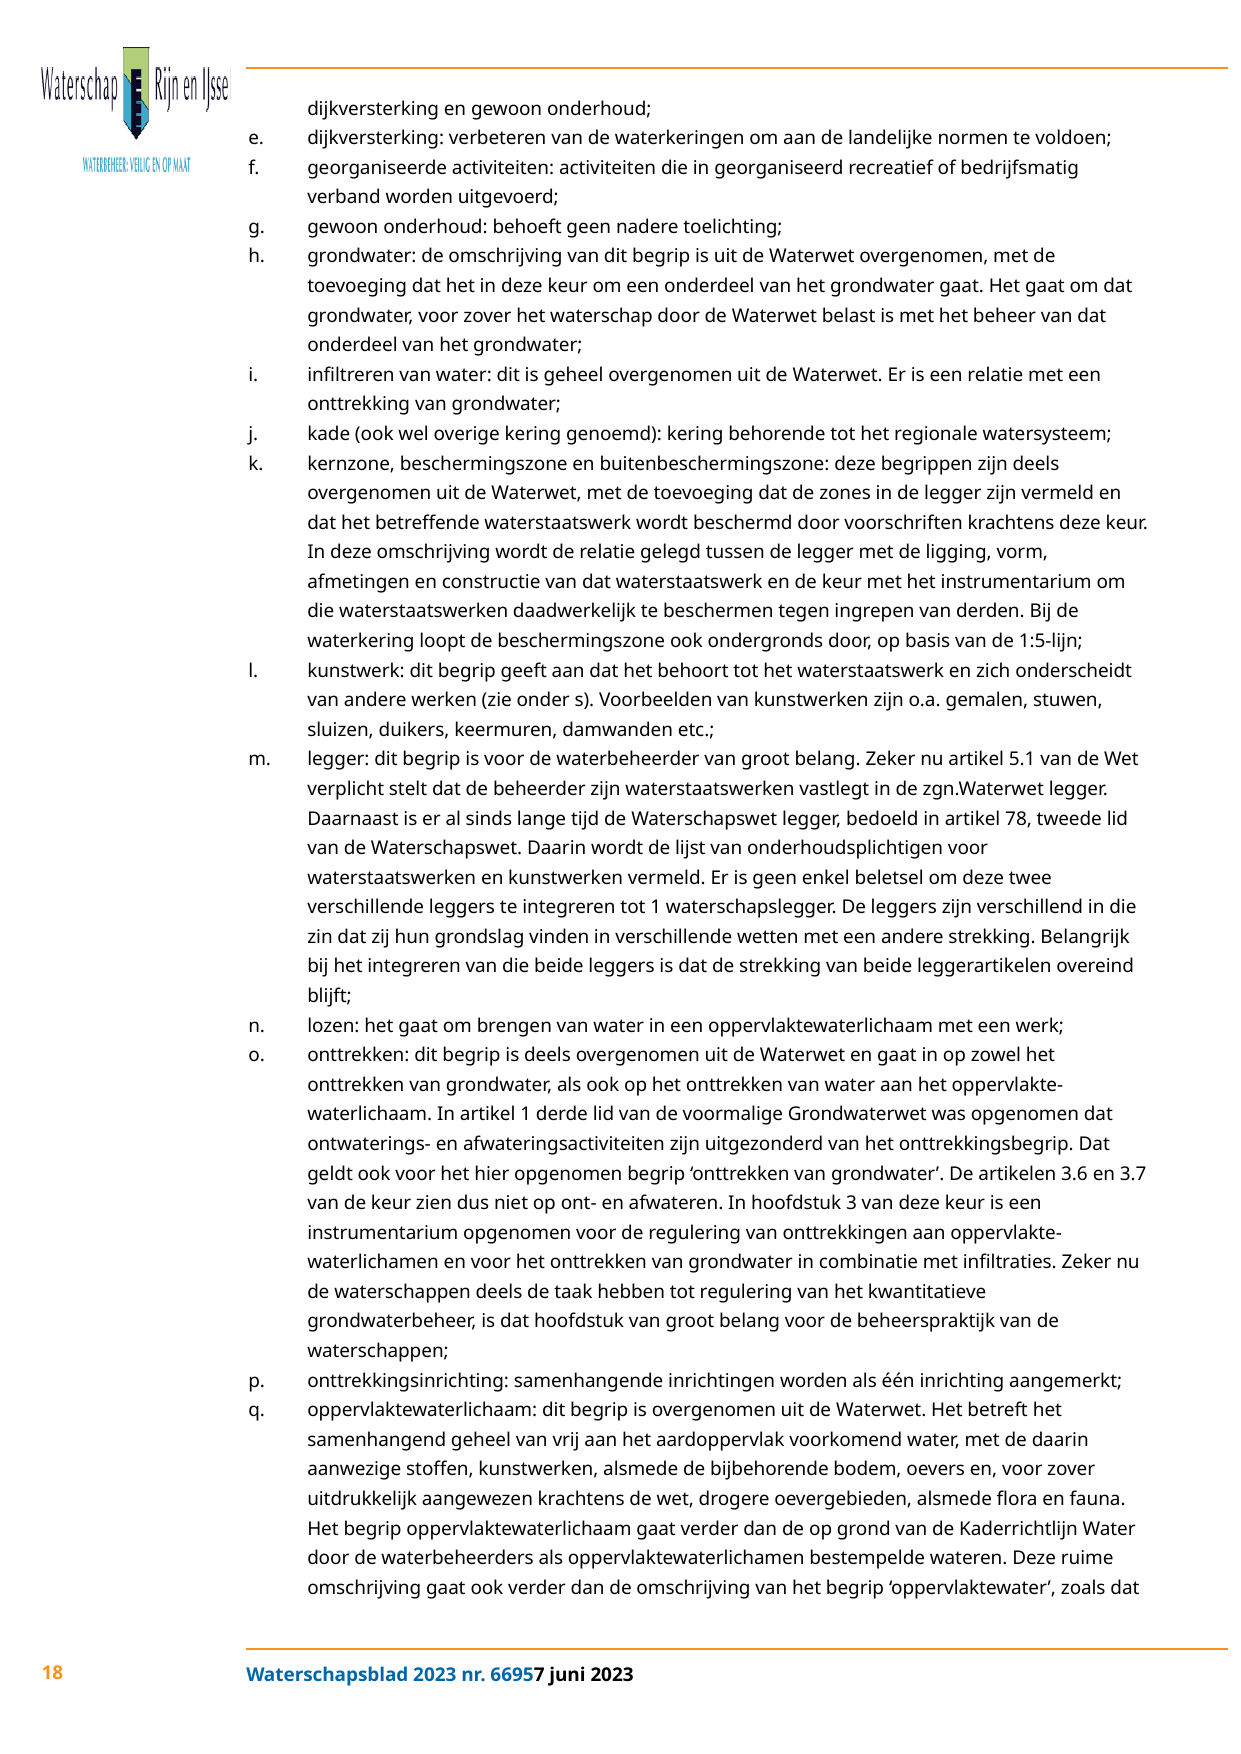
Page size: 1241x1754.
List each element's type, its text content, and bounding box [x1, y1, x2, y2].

list dijkversterking en gewoon onderhoud; [248, 95, 1152, 121]
picture [41, 47, 231, 172]
list lozen: het gaat om brengen van water in een oppervlaktewaterlichaam met een werk; [248, 1012, 1152, 1038]
list kernzone, beschermingszone en buitenbeschermingszone: deze begrippen zijn deels overgenomen uit de Waterwet, met de toevoeging dat de zones in de legger zijn vermeld en dat het betreffende waterstaatswerk wordt beschermd door voorschriften krachtens deze keur. In deze omschrijving wordt de relatie gelegd tussen de legger met de ligging, vorm, afmetingen en constructie van dat waterstaatswerk en de keur met het instrumentarium om die waterstaatswerken daadwerkelijk te beschermen tegen ingrepen van derden. Bij de waterkering loopt de beschermingszone ook ondergronds door, op basis van de 1:5-lijn; [248, 450, 1152, 653]
list infiltreren van water: dit is geheel overgenomen uit de Waterwet. Er is een relatie met een onttrekking van grondwater; [248, 361, 1152, 416]
list onttrekken: dit begrip is deels overgenomen uit de Waterwet en gaat in op zowel het onttrekken van grondwater, als ook op het onttrekken van water aan het oppervlakte-waterlichaam. In artikel 1 derde lid van de voormalige Grondwaterwet was opgenomen dat ontwaterings- en afwateringsactiviteiten zijn uitgezonderd van het onttrekkingsbegrip. Dat geldt ook voor het hier opgenomen begrip ‘onttrekken van grondwater’. De artikelen 3.6 en 3.7 van de keur zien dus niet op ont- en afwateren. In hoofdstuk 3 van deze keur is een instrumentarium opgenomen voor de regulering van onttrekkingen aan oppervlakte-waterlichamen en voor het onttrekken van grondwater in combinatie met infiltraties. Zeker nu de waterschappen deels de taak hebben tot regulering van het kwantitatieve grondwaterbeheer, is dat hoofdstuk van groot belang voor de beheerspraktijk van de waterschappen; [248, 1041, 1152, 1363]
list georganiseerde activiteiten: activiteiten die in georganiseerd recreatief of bedrijfsmatig verband worden uitgevoerd; [248, 154, 1152, 209]
list kunstwerk: dit begrip geeft aan dat het behoort tot het waterstaatswerk en zich onderscheidt van andere werken (zie onder s). Voorbeelden van kunstwerken zijn o.a. gemalen, stuwen, sluizen, duikers, keermuren, damwanden etc.; [248, 657, 1152, 742]
list grondwater: de omschrijving van dit begrip is uit de Waterwet overgenomen, met de toevoeging dat het in deze keur om een onderdeel van het grondwater gaat. Het gaat om dat grondwater, voor zover het waterschap door de Waterwet belast is met het beheer van dat onderdeel van het grondwater; [248, 243, 1152, 357]
list dijkversterking: verbeteren van de waterkeringen om aan de landelijke normen te voldoen; [248, 124, 1152, 150]
list gewoon onderhoud: behoeft geen nadere toelichting; [248, 213, 1152, 239]
list kade (ook wel overige kering genoemd): kering behorende tot het regionale watersysteem; [248, 420, 1152, 446]
list legger: dit begrip is voor de waterbeheerder van groot belang. Zeker nu artikel 5.1 van de Wet verplicht stelt dat de beheerder zijn waterstaatswerken vastlegt in de zgn.Waterwet legger. Daarnaast is er al sinds lange tijd de Waterschapswet legger, bedoeld in artikel 78, tweede lid van de Waterschapswet. Daarin wordt de lijst van onderhoudsplichtigen voor waterstaatswerken en kunstwerken vermeld. Er is geen enkel beletsel om deze twee verschillende leggers te integreren tot 1 waterschapslegger. De leggers zijn verschillend in die zin dat zij hun grondslag vinden in verschillende wetten met een andere strekking. Belangrijk bij het integreren van die beide leggers is dat de strekking van beide leggerartikelen overeind blijft; [248, 746, 1152, 1008]
list onttrekkingsinrichting: samenhangende inrichtingen worden als één inrichting aangemerkt; [248, 1367, 1152, 1393]
list oppervlaktewaterlichaam: dit begrip is overgenomen uit de Waterwet. Het betreft het samenhangend geheel van vrij aan het aardoppervlak voorkomend water, met de daarin aanwezige stoffen, kunstwerken, alsmede de bijbehorende bodem, oevers en, voor zover uitdrukkelijk aangewezen krachtens de wet, drogere oevergebieden, alsmede flora en fauna. Het begrip oppervlaktewaterlichaam gaat verder dan de op grond van de Kaderrichtlijn Water door de waterbeheerders als oppervlaktewaterlichamen bestempelde wateren. Deze ruime omschrijving gaat ook verder dan de omschrijving van het begrip ‘oppervlaktewater’, zoals dat [248, 1396, 1152, 1600]
